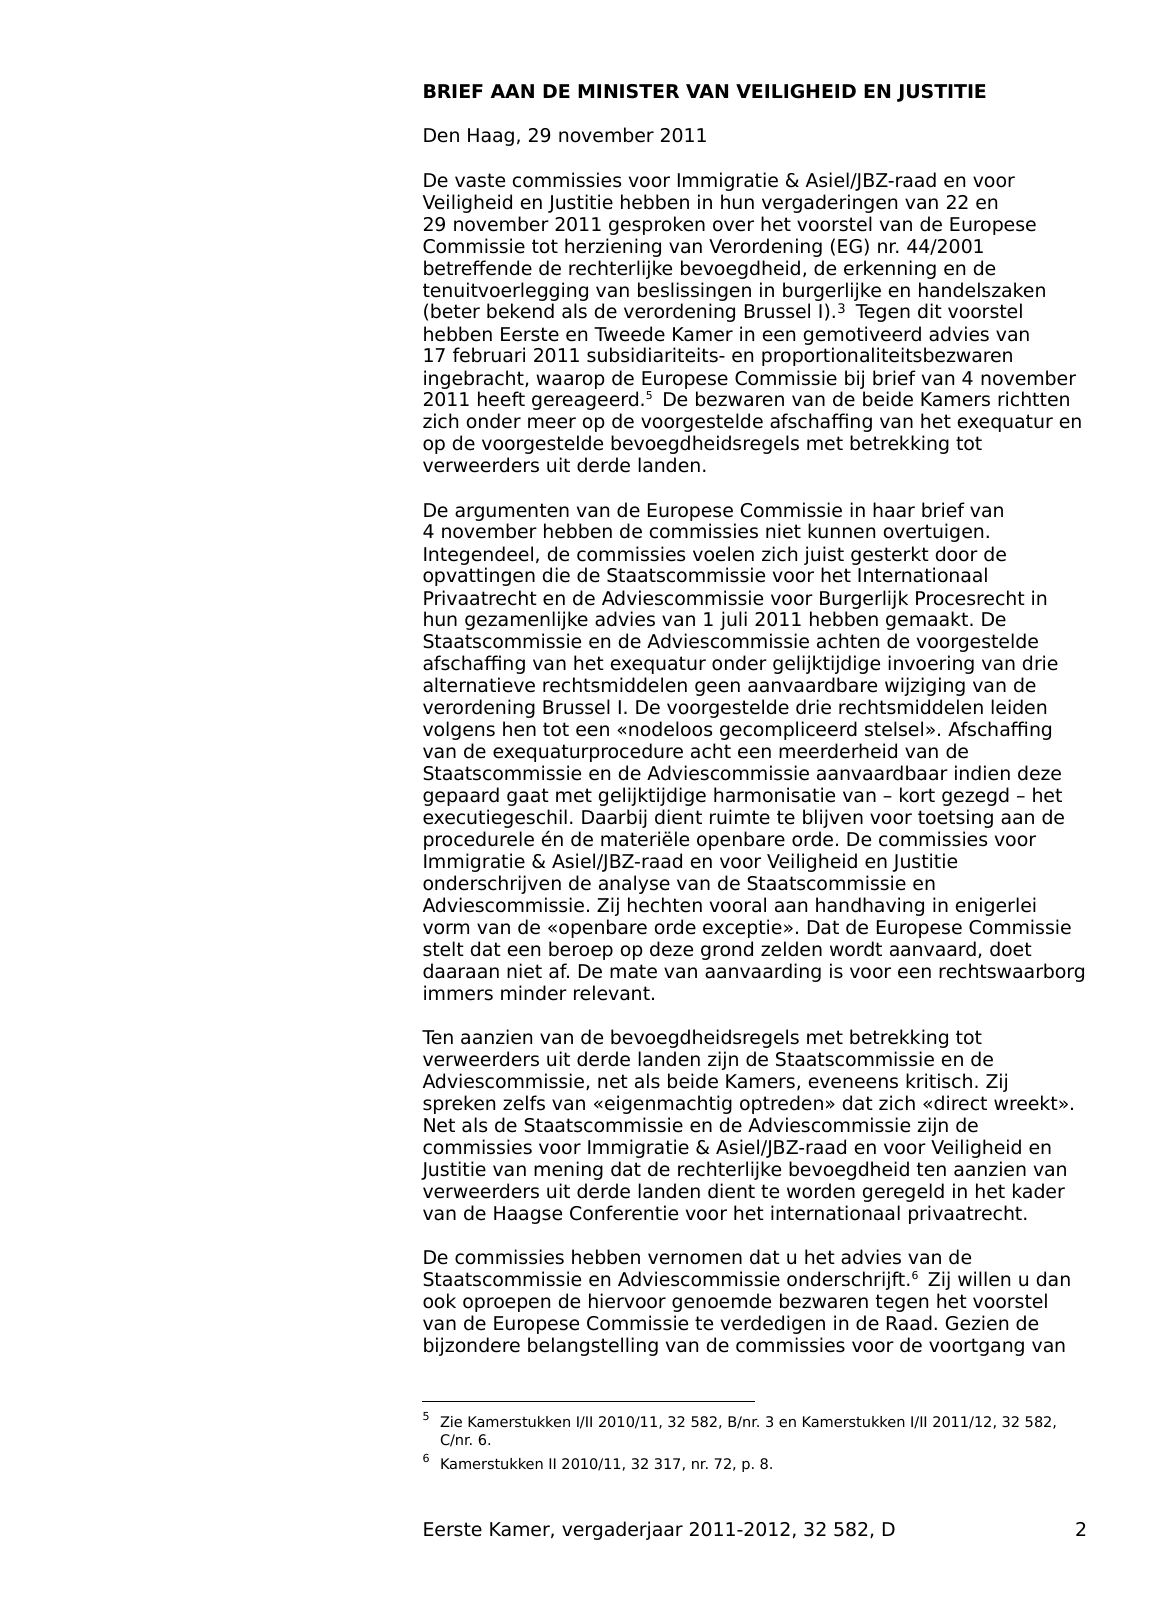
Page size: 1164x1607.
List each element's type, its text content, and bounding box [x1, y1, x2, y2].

text De commissies hebben vernomen dat u het advies van de Staatscommissie en Adviescommissie onderschrijft. Zij willen u dan ook oproepen de hiervoor genoemde bezwaren tegen het voorstel van de Europese Commissie te verdedigen in de Raad. Gezien de bijzondere belangstelling van de commissies voor de voortgang van [422, 1247, 1087, 1357]
text Den Haag, 29 november 2011 [422, 125, 1087, 147]
text De vaste commissies voor Immigratie & Asiel/JBZ-raad en voor Veiligheid en Justitie hebben in hun vergaderingen van 22 en 29 november 2011 gesproken over het voorstel van de Europese Commissie tot herziening van Verordening (EG) nr. 44/2001 betreffende de rechterlijke bevoegdheid, de erkenning en de tenuitvoerlegging van beslissingen in burgerlijke en handelszaken (beter bekend als de verordening Brussel I).3 Tegen dit voorstel hebben Eerste en Tweede Kamer in een gemotiveerd advies van 17 februari 2011 subsidiariteits- en proportionaliteitsbezwaren ingebracht, waarop de Europese Commissie bij brief van 4 november 2011 heeft gereageerd. De bezwaren van de beide Kamers richtten zich onder meer op de voorgestelde afschaffing van het exequatur en op de voorgestelde bevoegdheidsregels met betrekking tot verweerders uit derde landen. [422, 169, 1087, 477]
text Ten aanzien van de bevoegdheidsregels met betrekking tot verweerders uit derde landen zijn de Staatscommissie en de Adviescommissie, net als beide Kamers, eveneens kritisch. Zij spreken zelfs van «eigenmachtig optreden» dat zich «direct wreekt». Net als de Staatscommissie en de Adviescommissie zijn de commissies voor Immigratie & Asiel/JBZ-raad en voor Veiligheid en Justitie van mening dat de rechterlijke bevoegdheid ten aanzien van verweerders uit derde landen dient te worden geregeld in het kader van de Haagse Conferentie voor het internationaal privaatrecht. [422, 1027, 1087, 1225]
subtitle BRIEF AAN DE MINISTER VAN VEILIGHEID EN JUSTITIE [422, 81, 1087, 103]
text De argumenten van de Europese Commissie in haar brief van 4 november hebben de commissies niet kunnen overtuigen. Integendeel, de commissies voelen zich juist gesterkt door de opvattingen die de Staatscommissie voor het Internationaal Privaatrecht en de Adviescommissie voor Burgerlijk Procesrecht in hun gezamenlijke advies van 1 juli 2011 hebben gemaakt. De Staatscommissie en de Adviescommissie achten de voorgestelde afschaffing van het exequatur onder gelijktijdige invoering van drie alternatieve rechtsmiddelen geen aanvaardbare wijziging van de verordening Brussel I. De voorgestelde drie rechtsmiddelen leiden volgens hen tot een «nodeloos gecompliceerd stelsel». Afschaffing van de exequaturprocedure acht een meerderheid van de Staatscommissie en de Adviescommissie aanvaardbaar indien deze gepaard gaat met gelijktijdige harmonisatie van – kort gezegd – het executiegeschil. Daarbij dient ruimte te blijven voor toetsing aan de procedurele én de materiële openbare orde. De commissies voor Immigratie & Asiel/JBZ-raad en voor Veiligheid en Justitie onderschrijven de analyse van de Staatscommissie en Adviescommissie. Zij hechten vooral aan handhaving in enigerlei vorm van de «openbare orde exceptie». Dat de Europese Commissie stelt dat een beroep op deze grond zelden wordt aanvaard, doet daaraan niet af. De mate van aanvaarding is voor een rechtswaarborg immers minder relevant. [422, 499, 1087, 1005]
text Kamerstukken II 2010/11, 32 317, nr. 72, p. 8. [422, 1452, 1087, 1474]
text Zie Kamerstukken I/II 2010/11, 32 582, B/nr. 3 en Kamerstukken I/II 2011/12, 32 582, C/nr. 6. [422, 1410, 1087, 1449]
